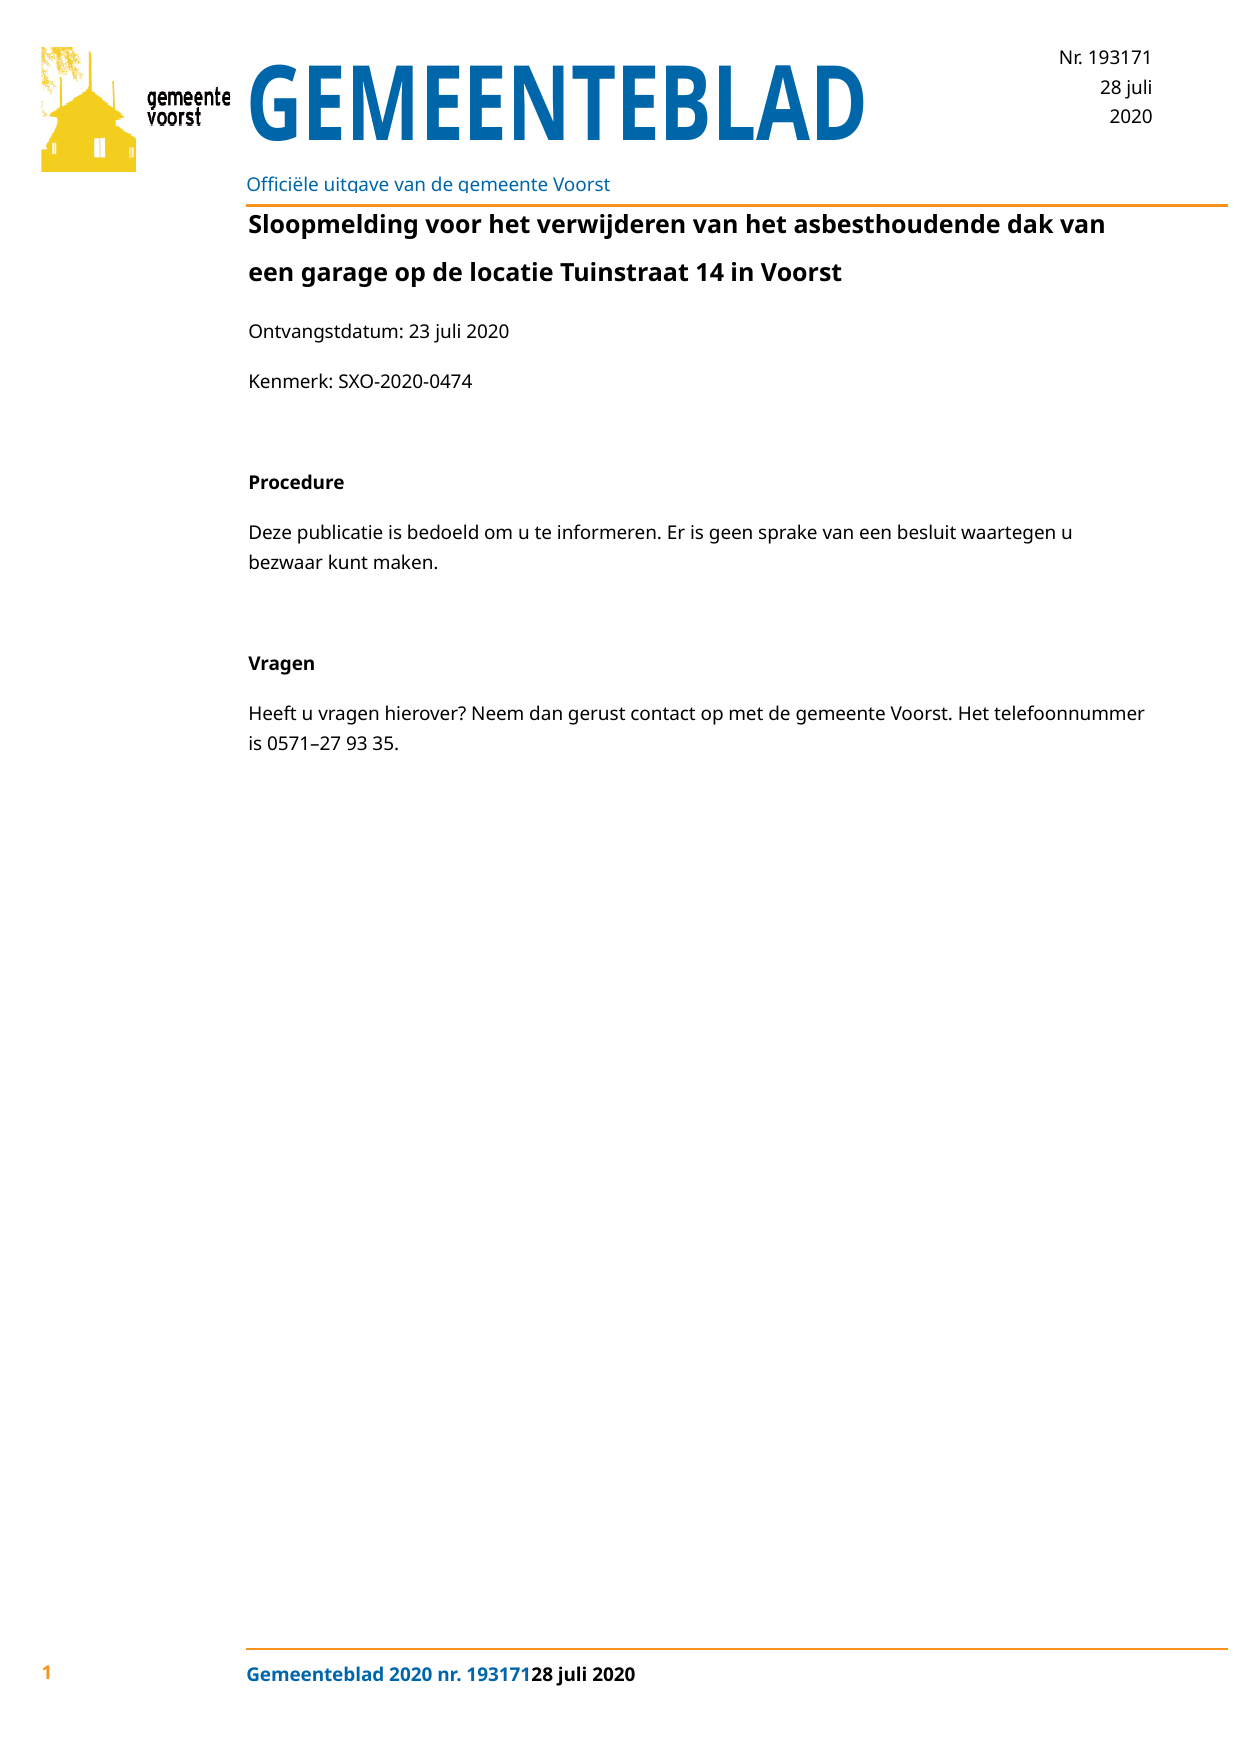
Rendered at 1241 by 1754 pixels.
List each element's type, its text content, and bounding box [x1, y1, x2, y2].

text Heeft u vragen hierover? Neem dan gerust contact op met de gemeente Voorst. Het telefoonnummer is 0571–27 93 35. [248, 700, 1152, 756]
text Deze publicatie is bedoeld om u te informeren. Er is geen sprake van een besluit waartegen u bezwaar kunt maken. [248, 519, 1152, 575]
text Procedure [248, 469, 1152, 495]
picture [41, 47, 231, 172]
text Vragen [248, 650, 1152, 676]
text Kenmerk: SXO-2020-0474 [248, 368, 1152, 394]
text Ontvangstdatum: 23 juli 2020 [248, 318, 1152, 344]
text Sloopmelding voor het verwijderen van het asbesthoudende dak van een garage op de locatie Tuinstraat 14 in Voorst [248, 207, 1152, 288]
